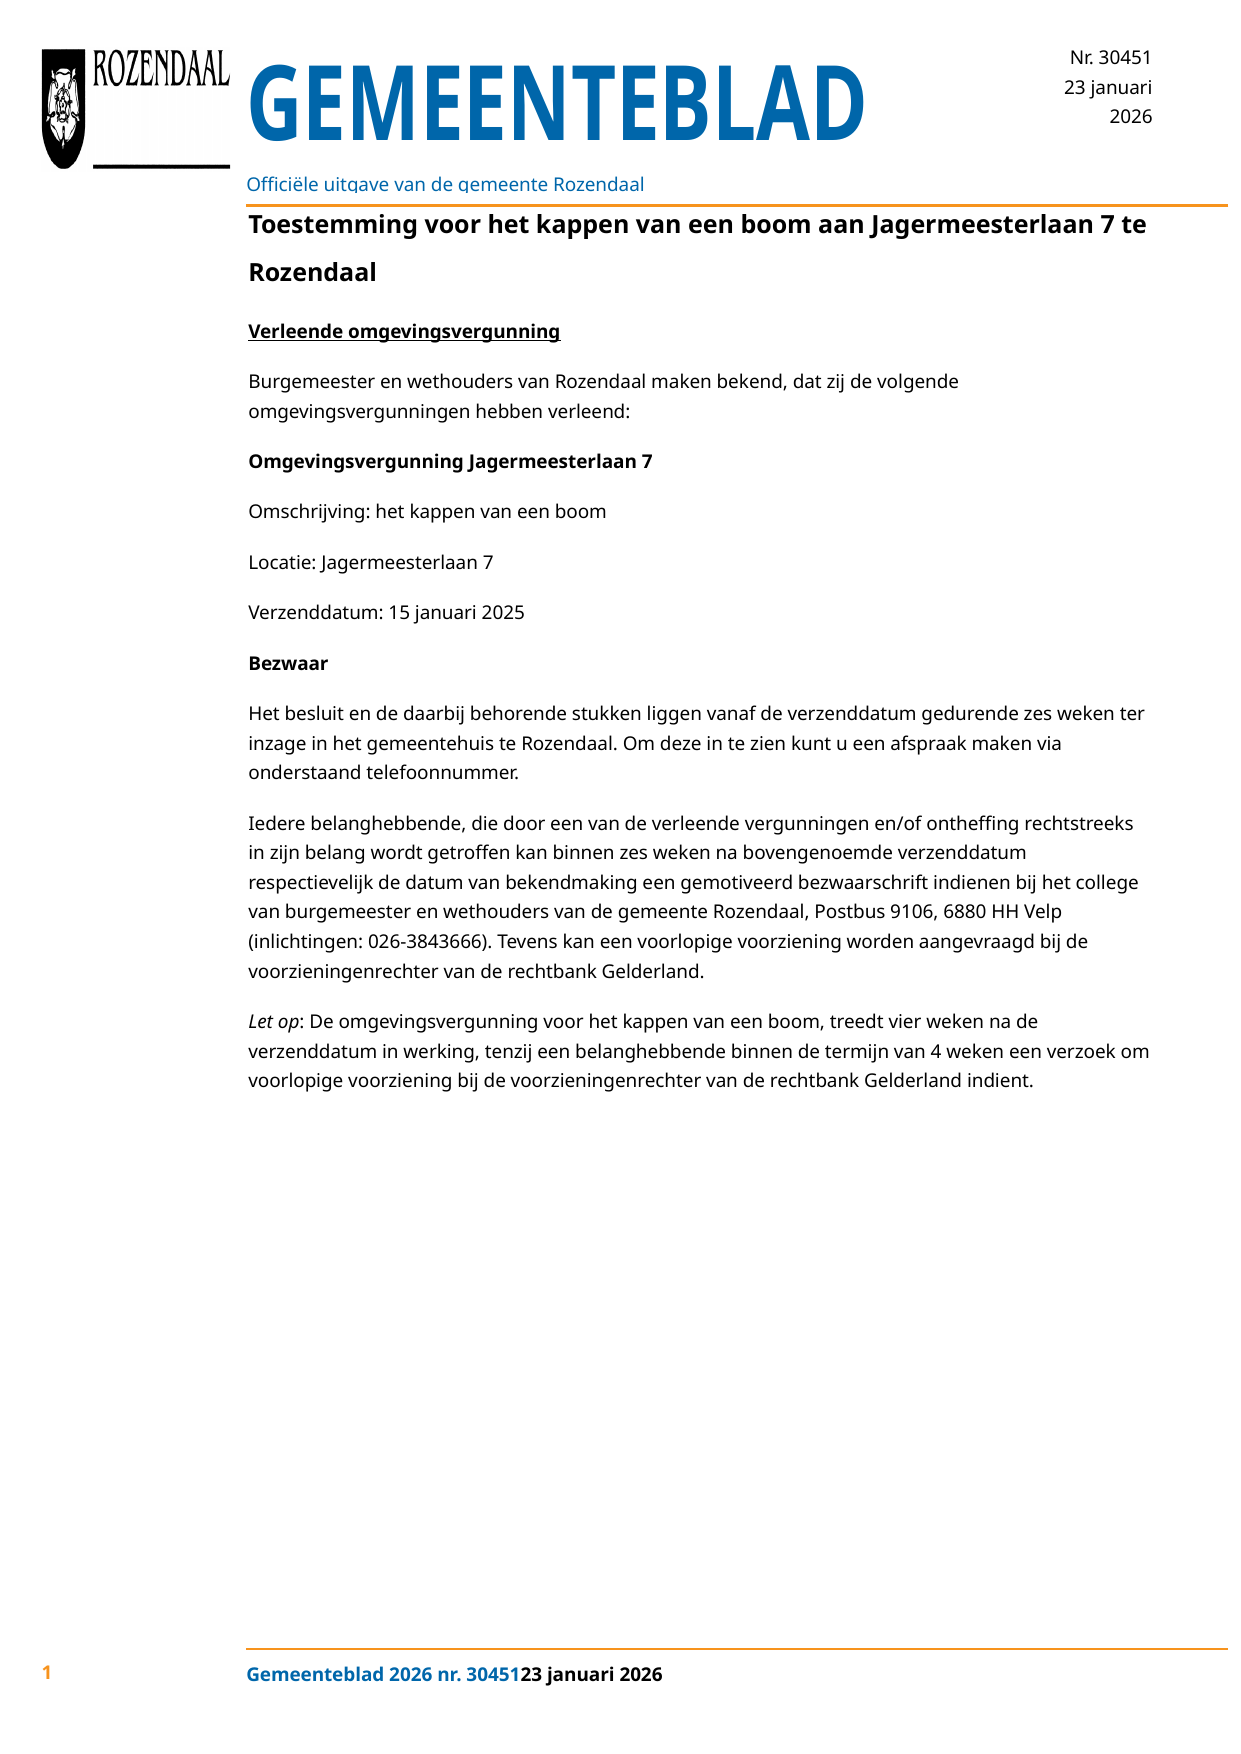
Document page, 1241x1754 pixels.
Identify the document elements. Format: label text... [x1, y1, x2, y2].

text Omgevingsvergunning Jagermeesterlaan 7 [248, 448, 1152, 474]
text Het besluit en de daarbij behorende stukken liggen vanaf de verzenddatum gedurende zes weken ter inzage in het gemeentehuis te Rozendaal. Om deze in te zien kunt u een afspraak maken via onderstaand telefoonnummer. [248, 700, 1152, 785]
text Burgemeester en wethouders van Rozendaal maken bekend, dat zij de volgende omgevingsvergunningen hebben verleend: [248, 368, 1152, 424]
text Locatie: Jagermeesterlaan 7 [248, 549, 1152, 575]
text Bezwaar [248, 650, 1152, 676]
text Omschrijving: het kappen van een boom [248, 499, 1152, 524]
picture [41, 47, 231, 172]
text Verleende omgevingsvergunning [248, 318, 1152, 344]
text Iedere belanghebbende, die door een van de verleende vergunningen en/of ontheffing rechtstreeks in zijn belang wordt getroffen kan binnen zes weken na bovengenoemde verzenddatum respectievelijk de datum van bekendmaking een gemotiveerd bezwaarschrift indienen bij het college van burgemeester en wethouders van de gemeente Rozendaal, Postbus 9106, 6880 HH Velp (inlichtingen: 026-3843666). Tevens kan een voorlopige voorziening worden aangevraagd bij de voorzieningenrechter van de rechtbank Gelderland. [248, 810, 1152, 984]
text Toestemming voor het kappen van een boom aan Jagermeesterlaan 7 te Rozendaal [248, 207, 1152, 288]
text Let op: De omgevingsvergunning voor het kappen van een boom, treedt vier weken na de verzenddatum in werking, tenzij een belanghebbende binnen de termijn van 4 weken een verzoek om voorlopige voorziening bij de voorzieningenrechter van de rechtbank Gelderland indient. [248, 1008, 1152, 1093]
text Verzenddatum: 15 januari 2025 [248, 599, 1152, 625]
